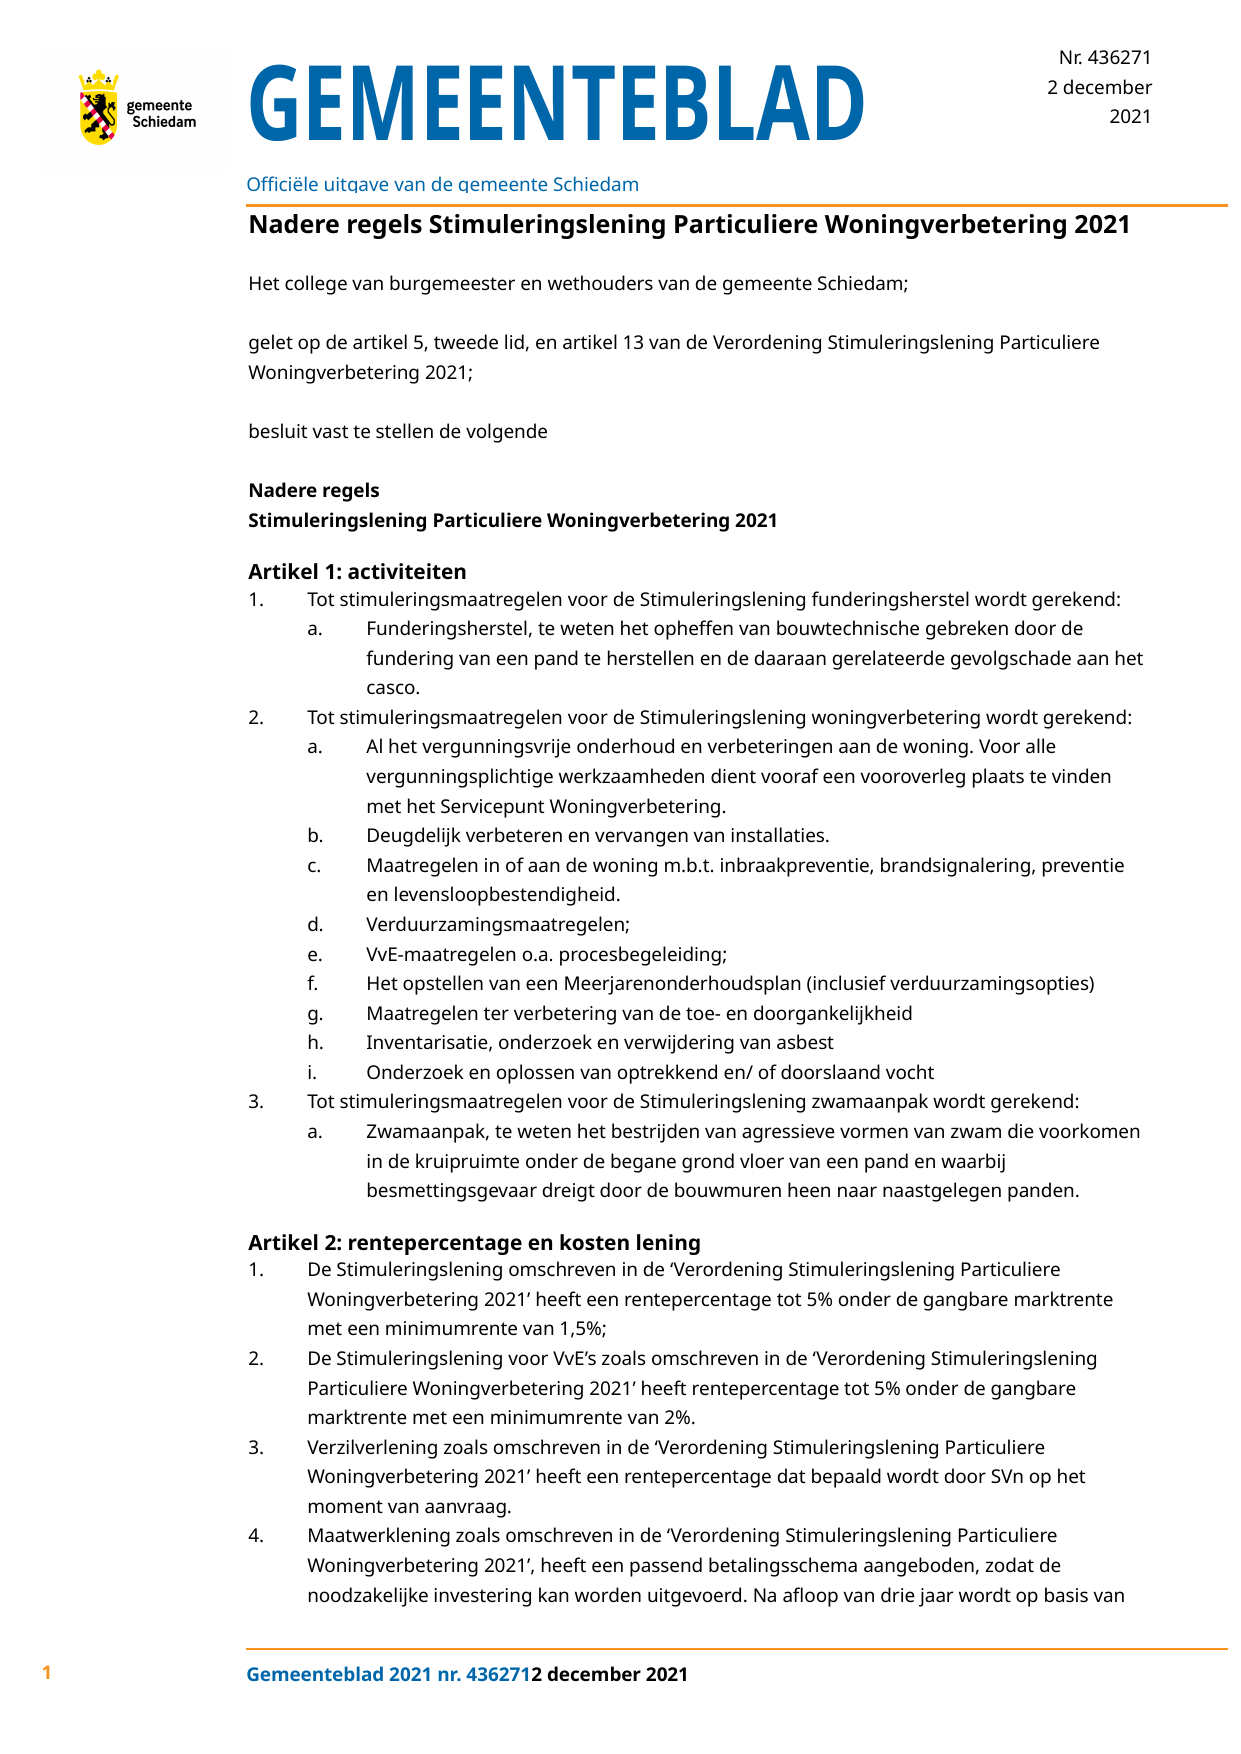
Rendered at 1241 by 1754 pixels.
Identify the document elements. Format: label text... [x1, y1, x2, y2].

picture [41, 47, 231, 172]
text gelet op de artikel 5, tweede lid, en artikel 13 van de Verordening Stimuleringslening Particuliere Woningverbetering 2021; [248, 329, 1152, 385]
list Zwamaanpak, te weten het bestrijden van agressieve vormen van zwam die voorkomen in de kruipruimte onder de begane grond vloer van een pand en waarbij besmettingsgevaar dreigt door de bouwmuren heen naar naastgelegen panden. [307, 1118, 1152, 1203]
list Inventarisatie, onderzoek en verwijdering van asbest [307, 1029, 1152, 1055]
text Stimuleringslening Particuliere Woningverbetering 2021 [248, 507, 1152, 533]
list Al het vergunningsvrije onderhoud en verbeteringen aan de woning. Voor alle vergunningsplichtige werkzaamheden dient vooraf een vooroverleg plaats te vinden met het Servicepunt Woningverbetering. [307, 734, 1152, 819]
list VvE-maatregelen o.a. procesbegeleiding; [307, 941, 1152, 967]
list Maatregelen in of aan de woning m.b.t. inbraakpreventie, brandsignalering, preventie en levensloopbestendigheid. [307, 852, 1152, 907]
list Verduurzamingsmaatregelen; [307, 911, 1152, 937]
list Deugdelijk verbeteren en vervangen van installaties. [307, 822, 1152, 848]
list Tot stimuleringsmaatregelen voor de Stimuleringslening woningverbetering wordt gerekend: [248, 704, 1152, 730]
list Funderingsherstel, te weten het opheffen van bouwtechnische gebreken door de fundering van een pand te herstellen en de daaraan gerelateerde gevolgschade aan het casco. [307, 615, 1152, 700]
list Tot stimuleringsmaatregelen voor de Stimuleringslening funderingsherstel wordt gerekend: [248, 586, 1152, 612]
text Nadere regels [248, 477, 1152, 503]
text besluit vast te stellen de volgende [248, 418, 1152, 444]
text Nadere regels Stimuleringslening Particuliere Woningverbetering 2021 [248, 207, 1152, 241]
list Onderzoek en oplossen van optrekkend en/ of doorslaand vocht [307, 1059, 1152, 1085]
list Maatregelen ter verbetering van de toe- en doorgankelijkheid [307, 1000, 1152, 1026]
text Het college van burgemeester en wethouders van de gemeente Schiedam; [248, 270, 1152, 296]
list Maatwerklening zoals omschreven in de ‘Verordening Stimuleringslening Particuliere Woningverbetering 2021’, heeft een passend betalingsschema aangeboden, zodat de noodzakelijke investering kan worden uitgevoerd. Na afloop van drie jaar wordt op basis van [248, 1523, 1152, 1607]
text Artikel 2: rentepercentage en kosten lening [248, 1228, 1152, 1256]
list Het opstellen van een Meerjarenonderhoudsplan (inclusief verduurzamingsopties) [307, 970, 1152, 996]
list Tot stimuleringsmaatregelen voor de Stimuleringslening zwamaanpak wordt gerekend: [248, 1089, 1152, 1114]
list Verzilverlening zoals omschreven in de ‘Verordening Stimuleringslening Particuliere Woningverbetering 2021’ heeft een rentepercentage dat bepaald wordt door SVn op het moment van aanvraag. [248, 1434, 1152, 1519]
list De Stimuleringslening voor VvE’s zoals omschreven in de ‘Verordening Stimuleringslening Particuliere Woningverbetering 2021’ heeft rentepercentage tot 5% onder de gangbare marktrente met een minimumrente van 2%. [248, 1345, 1152, 1430]
list De Stimuleringslening omschreven in de ‘Verordening Stimuleringslening Particuliere Woningverbetering 2021’ heeft een rentepercentage tot 5% onder de gangbare marktrente met een minimumrente van 1,5%; [248, 1256, 1152, 1341]
text Artikel 1: activiteiten [248, 557, 1152, 586]
